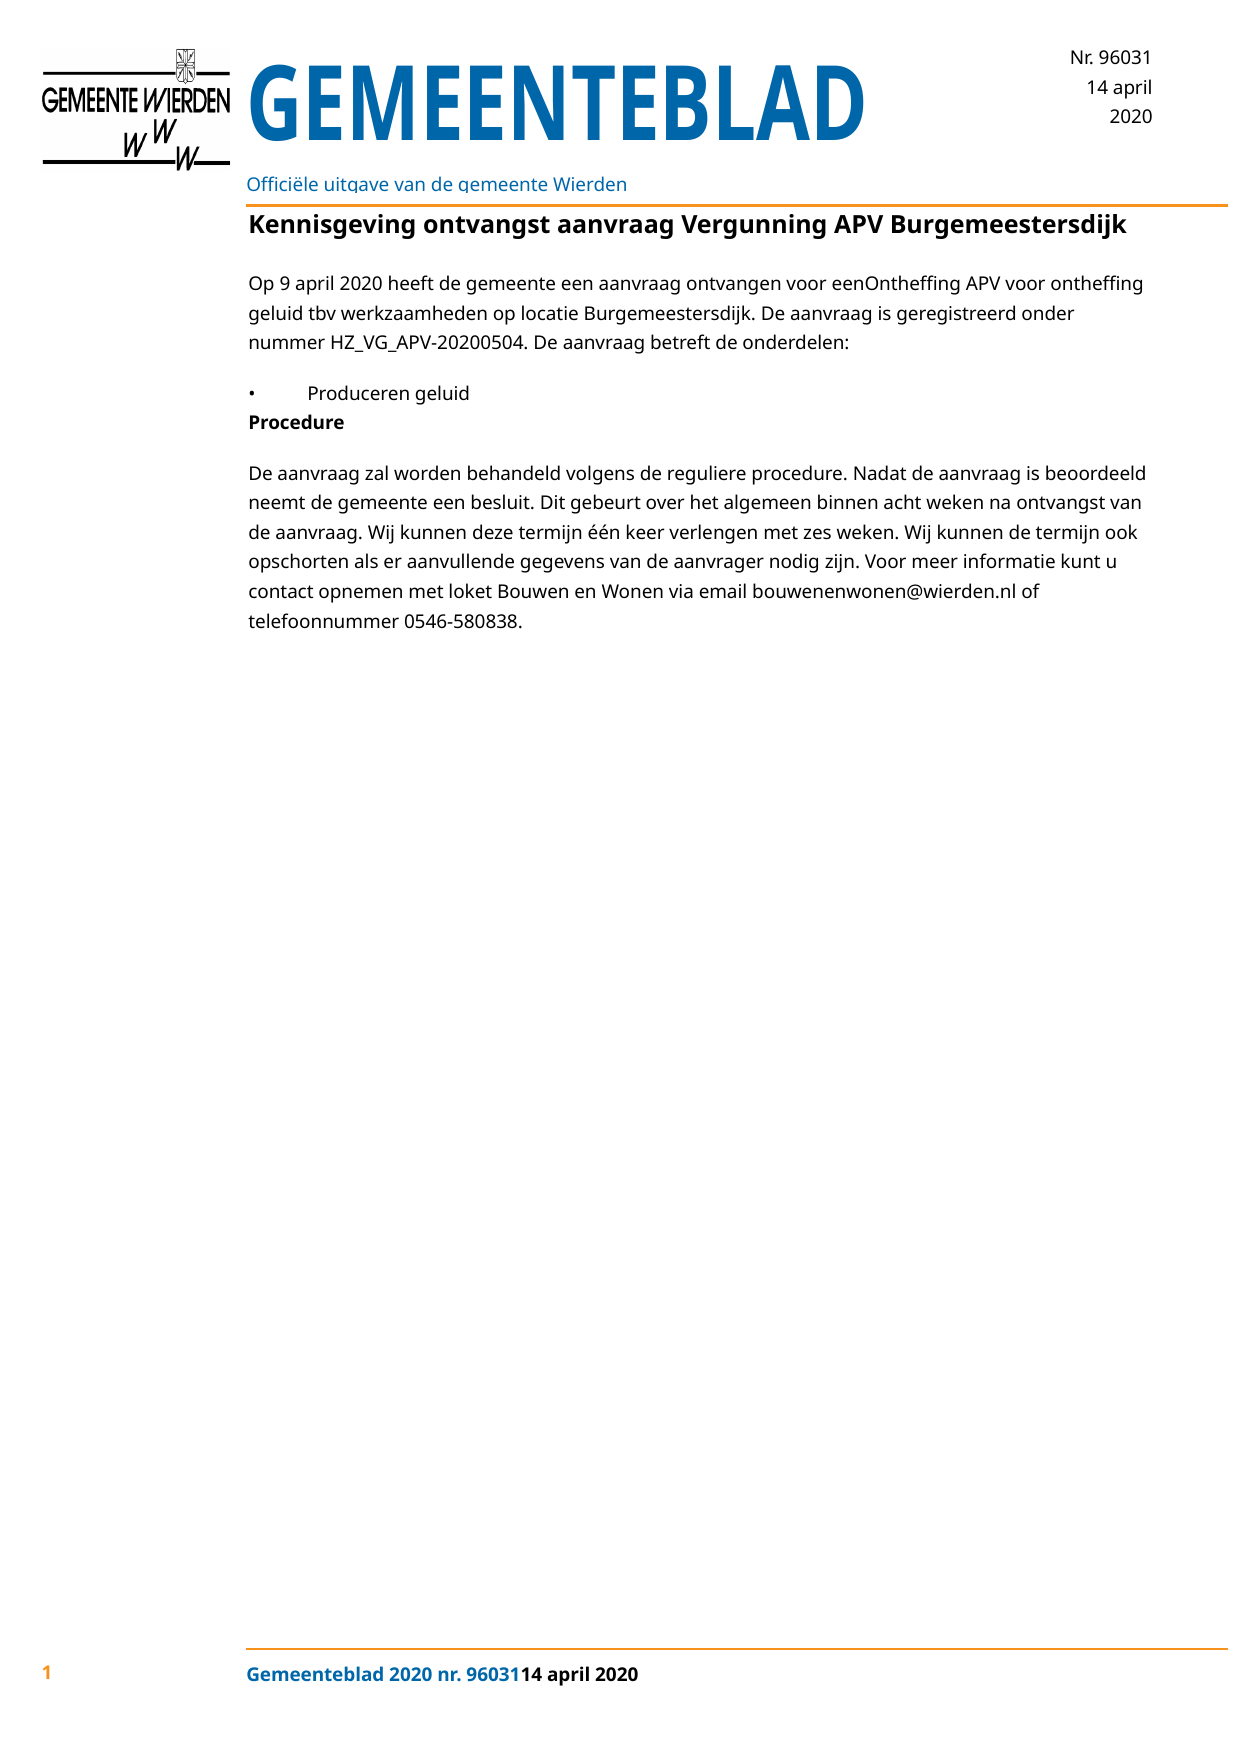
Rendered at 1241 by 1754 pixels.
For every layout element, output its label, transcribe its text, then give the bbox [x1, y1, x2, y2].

picture [41, 47, 231, 172]
text Kennisgeving ontvangst aanvraag Vergunning APV Burgemeestersdijk [248, 207, 1152, 241]
list Produceren geluid [248, 380, 1152, 406]
text Procedure [248, 409, 1152, 435]
text De aanvraag zal worden behandeld volgens de reguliere procedure. Nadat de aanvraag is beoordeeld neemt de gemeente een besluit. Dit gebeurt over het algemeen binnen acht weken na ontvangst van de aanvraag. Wij kunnen deze termijn één keer verlengen met zes weken. Wij kunnen de termijn ook opschorten als er aanvullende gegevens van de aanvrager nodig zijn. Voor meer informatie kunt u contact opnemen met loket Bouwen en Wonen via email bouwenenwonen@wierden.nl of telefoonnummer 0546-580838. [248, 460, 1152, 633]
text Op 9 april 2020 heeft de gemeente een aanvraag ontvangen voor eenOntheffing APV voor ontheffing geluid tbv werkzaamheden op locatie Burgemeestersdijk. De aanvraag is geregistreerd onder nummer HZ_VG_APV-20200504. De aanvraag betreft de onderdelen: [248, 270, 1152, 355]
